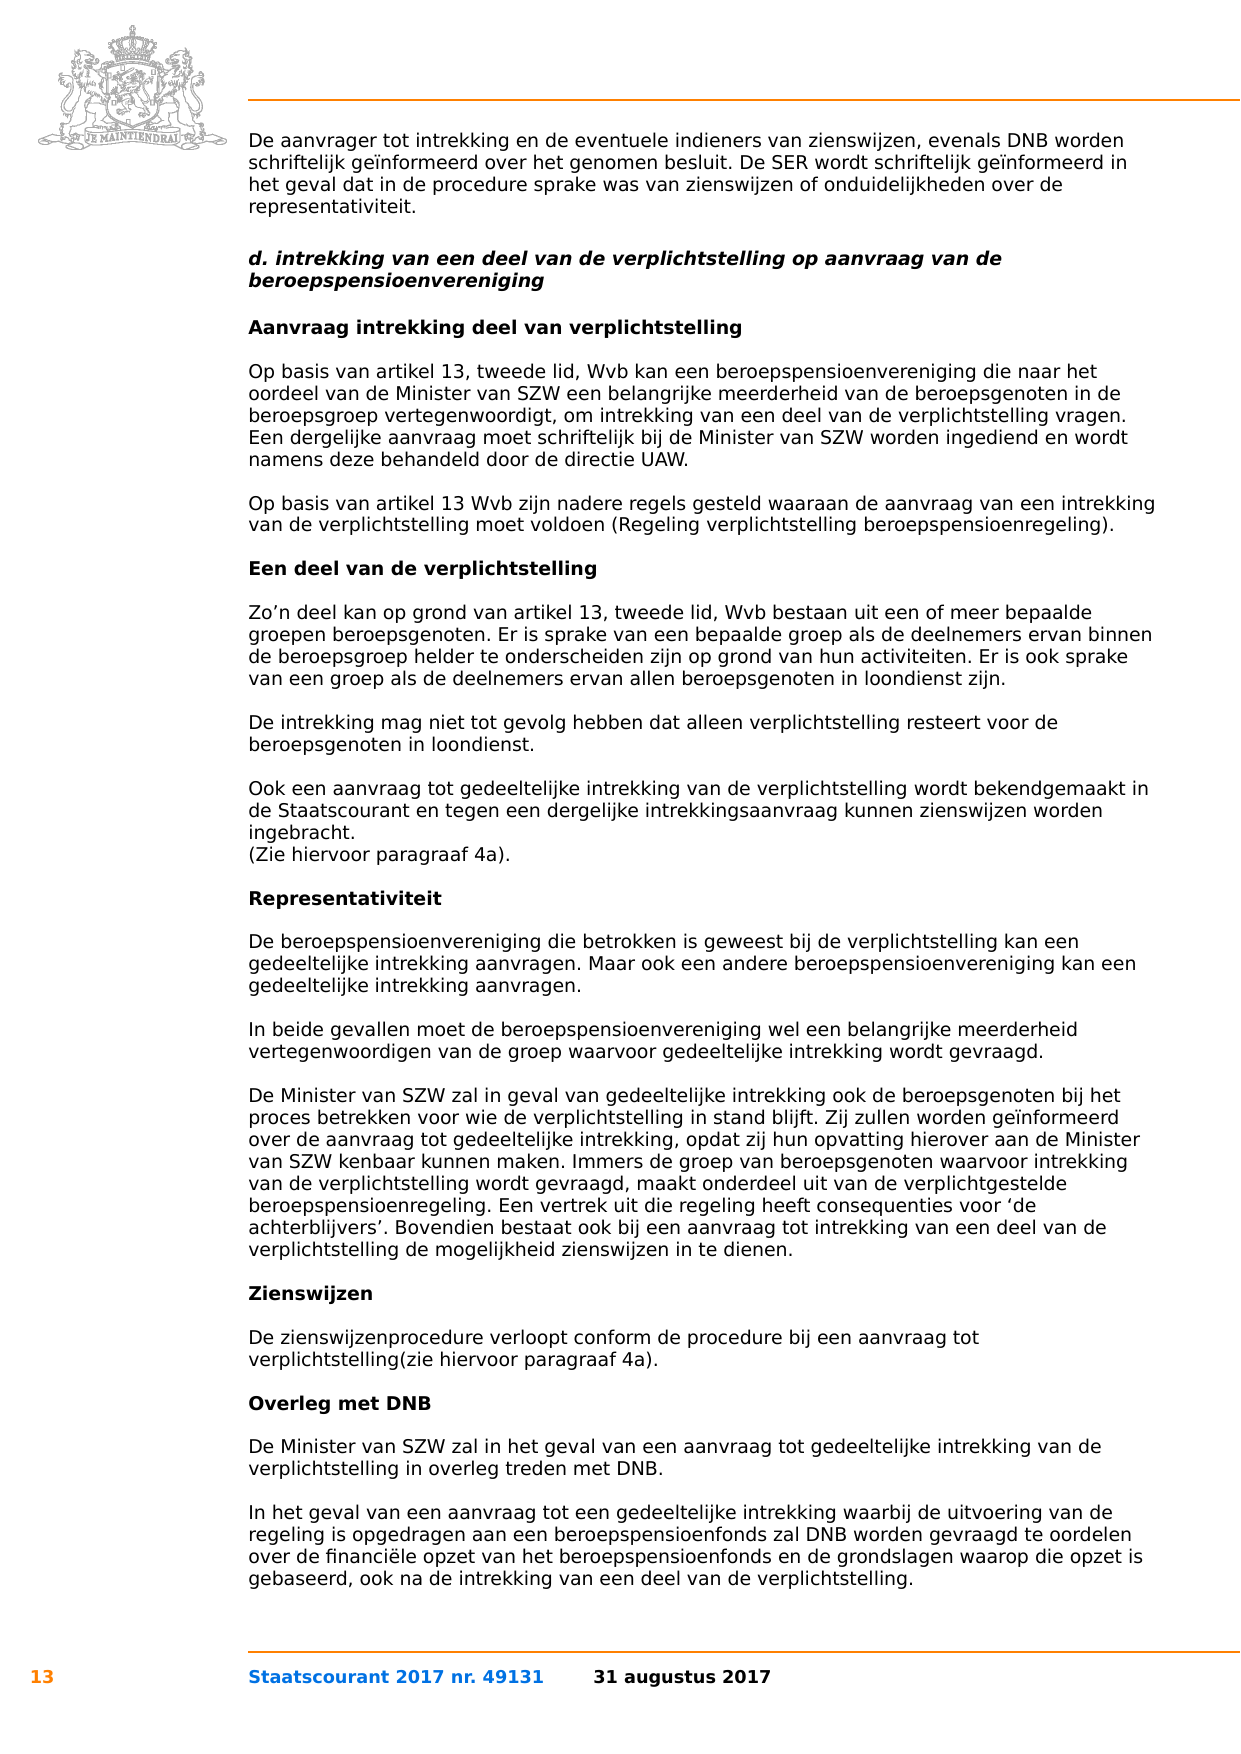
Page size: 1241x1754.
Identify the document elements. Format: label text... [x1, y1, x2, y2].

text Op basis van artikel 13, tweede lid, Wvb kan een beroepspensioenvereniging die naar het oordeel van de Minister van SZW een belangrijke meerderheid van de beroepsgenoten in de beroepsgroep vertegenwoordigt, om intrekking van een deel van de verplichtstelling vragen. Een dergelijke aanvraag moet schriftelijk bij de Minister van SZW worden ingediend en wordt namens deze behandeld door de directie UAW. [248, 361, 1163, 471]
subtitle Een deel van de verplichtstelling [248, 558, 1163, 580]
subtitle Aanvraag intrekking deel van verplichtstelling [248, 317, 1163, 339]
text Op basis van artikel 13 Wvb zijn nadere regels gesteld waaraan de aanvraag van een intrekking van de verplichtstelling moet voldoen (Regeling verplichtstelling beroepspensioenregeling). [248, 492, 1163, 536]
text In beide gevallen moet de beroepspensioenvereniging wel een belangrijke meerderheid vertegenwoordigen van de groep waarvoor gedeeltelijke intrekking wordt gevraagd. [248, 1019, 1163, 1063]
subtitle d. intrekking van een deel van de verplichtstelling op aanvraag van de beroepspensioenvereniging [248, 248, 1163, 292]
text Zo’n deel kan op grond van artikel 13, tweede lid, Wvb bestaan uit een of meer bepaalde groepen beroepsgenoten. Er is sprake van een bepaalde groep als de deelnemers ervan binnen de beroepsgroep helder te onderscheiden zijn op grond van hun activiteiten. Er is ook sprake van een groep als de deelnemers ervan allen beroepsgenoten in loondienst zijn. [248, 602, 1163, 690]
text De zienswijzenprocedure verloopt conform de procedure bij een aanvraag tot verplichtstelling(zie hiervoor paragraaf 4a). [248, 1327, 1163, 1371]
subtitle Representativiteit [248, 887, 1163, 909]
text De intrekking mag niet tot gevolg hebben dat alleen verplichtstelling resteert voor de beroepsgenoten in loondienst. [248, 712, 1163, 756]
picture [38, 25, 227, 150]
text In het geval van een aanvraag tot een gedeeltelijke intrekking waarbij de uitvoering van de regeling is opgedragen aan een beroepspensioenfonds zal DNB worden gevraagd te oordelen over de financiële opzet van het beroepspensioenfonds en de grondslagen waarop die opzet is gebaseerd, ook na de intrekking van een deel van de verplichtstelling. [248, 1502, 1163, 1590]
text De Minister van SZW zal in geval van gedeeltelijke intrekking ook de beroepsgenoten bij het proces betrekken voor wie de verplichtstelling in stand blijft. Zij zullen worden geïnformeerd over de aanvraag tot gedeeltelijke intrekking, opdat zij hun opvatting hierover aan de Minister van SZW kenbaar kunnen maken. Immers de groep van beroepsgenoten waarvoor intrekking van de verplichtstelling wordt gevraagd, maakt onderdeel uit van de verplichtgestelde beroepspensioenregeling. Een vertrek uit die regeling heeft consequenties voor ‘de achterblijvers’. Bovendien bestaat ook bij een aanvraag tot intrekking van een deel van de verplichtstelling de mogelijkheid zienswijzen in te dienen. [248, 1085, 1163, 1261]
text De Minister van SZW zal in het geval van een aanvraag tot gedeeltelijke intrekking van de verplichtstelling in overleg treden met DNB. [248, 1436, 1163, 1480]
subtitle Overleg met DNB [248, 1392, 1163, 1414]
text (Zie hiervoor paragraaf 4a). [248, 844, 1163, 866]
text De beroepspensioenvereniging die betrokken is geweest bij de verplichtstelling kan een gedeeltelijke intrekking aanvragen. Maar ook een andere beroepspensioenvereniging kan een gedeeltelijke intrekking aanvragen. [248, 931, 1163, 997]
subtitle Zienswijzen [248, 1283, 1163, 1305]
text De aanvrager tot intrekking en de eventuele indieners van zienswijzen, evenals DNB worden schriftelijk geïnformeerd over het genomen besluit. De SER wordt schriftelijk geïnformeerd in het geval dat in de procedure sprake was van zienswijzen of onduidelijkheden over de representativiteit. [248, 130, 1163, 218]
text Ook een aanvraag tot gedeeltelijke intrekking van de verplichtstelling wordt bekendgemaakt in de Staatscourant en tegen een dergelijke intrekkingsaanvraag kunnen zienswijzen worden ingebracht. [248, 778, 1163, 844]
